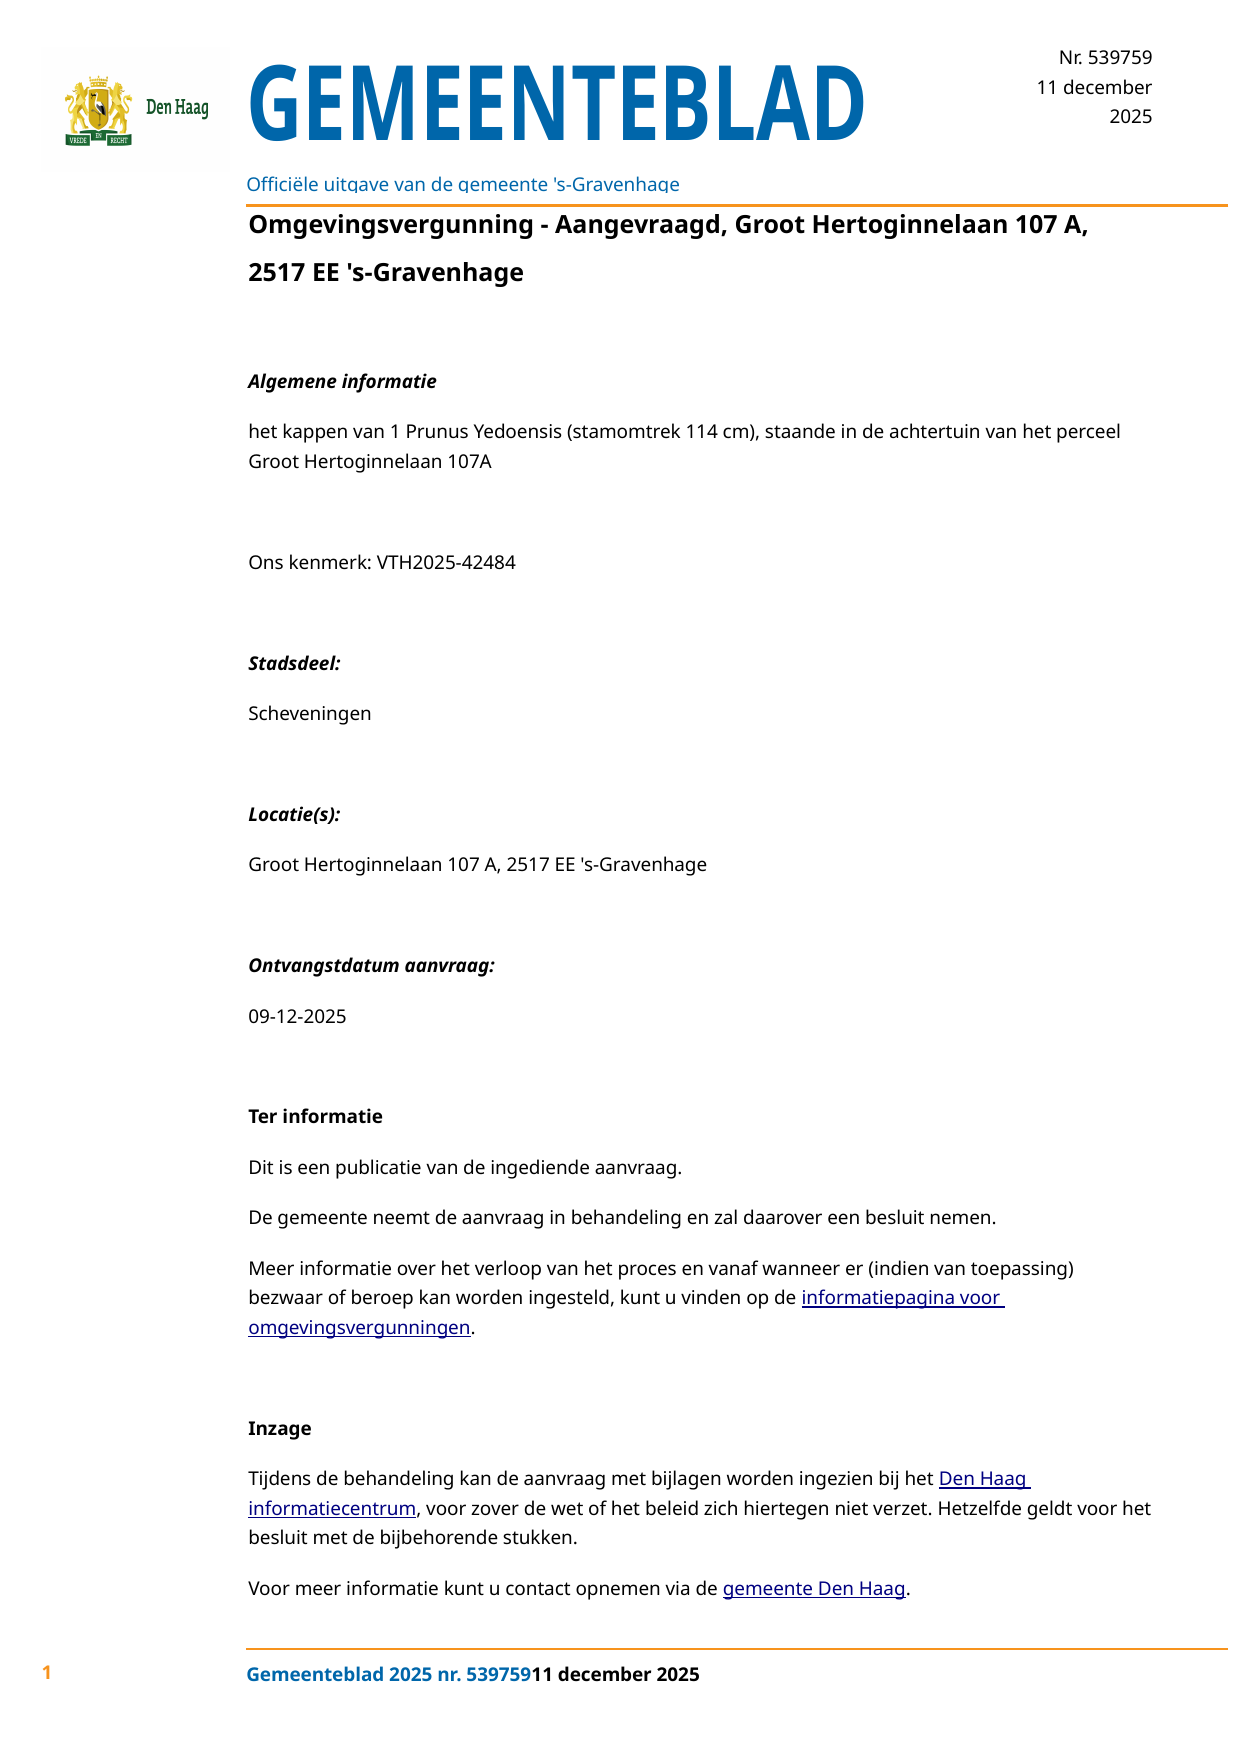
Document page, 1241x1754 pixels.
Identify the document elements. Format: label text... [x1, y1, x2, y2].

text het kappen van 1 Prunus Yedoensis (stamomtrek 114 cm), staande in de achtertuin van het perceel Groot Hertoginnelaan 107A [248, 419, 1152, 474]
text Ons kenmerk: VTH2025-42484 [248, 549, 1152, 575]
text Dit is een publicatie van de ingediende aanvraag. [248, 1154, 1152, 1180]
text Ter informatie [248, 1104, 1152, 1129]
text Voor meer informatie kunt u contact opnemen via de gemeente Den Haag. [248, 1575, 1152, 1601]
text Tijdens de behandeling kan de aanvraag met bijlagen worden ingezien bij het Den Haag informatiecentrum, voor zover de wet of het beleid zich hiertegen niet verzet. Hetzelfde geldt voor het besluit met de bijbehorende stukken. [248, 1465, 1152, 1550]
picture [41, 47, 231, 172]
text Ontvangstdatum aanvraag: [248, 952, 1152, 978]
text Meer informatie over het verloop van het proces en vanaf wanneer er (indien van toepassing) bezwaar of beroep kan worden ingesteld, kunt u vinden op de informatiepagina voor omgevingsvergunningen. [248, 1255, 1152, 1340]
text Algemene informatie [248, 368, 1152, 394]
text 09-12-2025 [248, 1003, 1152, 1029]
text De gemeente neemt de aanvraag in behandeling en zal daarover een besluit nemen. [248, 1204, 1152, 1230]
text Inzage [248, 1415, 1152, 1441]
text Omgevingsvergunning - Aangevraagd, Groot Hertoginnelaan 107 A, 2517 EE 's-Gravenhage [248, 207, 1152, 288]
text Groot Hertoginnelaan 107 A, 2517 EE 's-Gravenhage [248, 852, 1152, 877]
text Stadsdeel: [248, 650, 1152, 676]
text Locatie(s): [248, 801, 1152, 827]
text Scheveningen [248, 700, 1152, 726]
